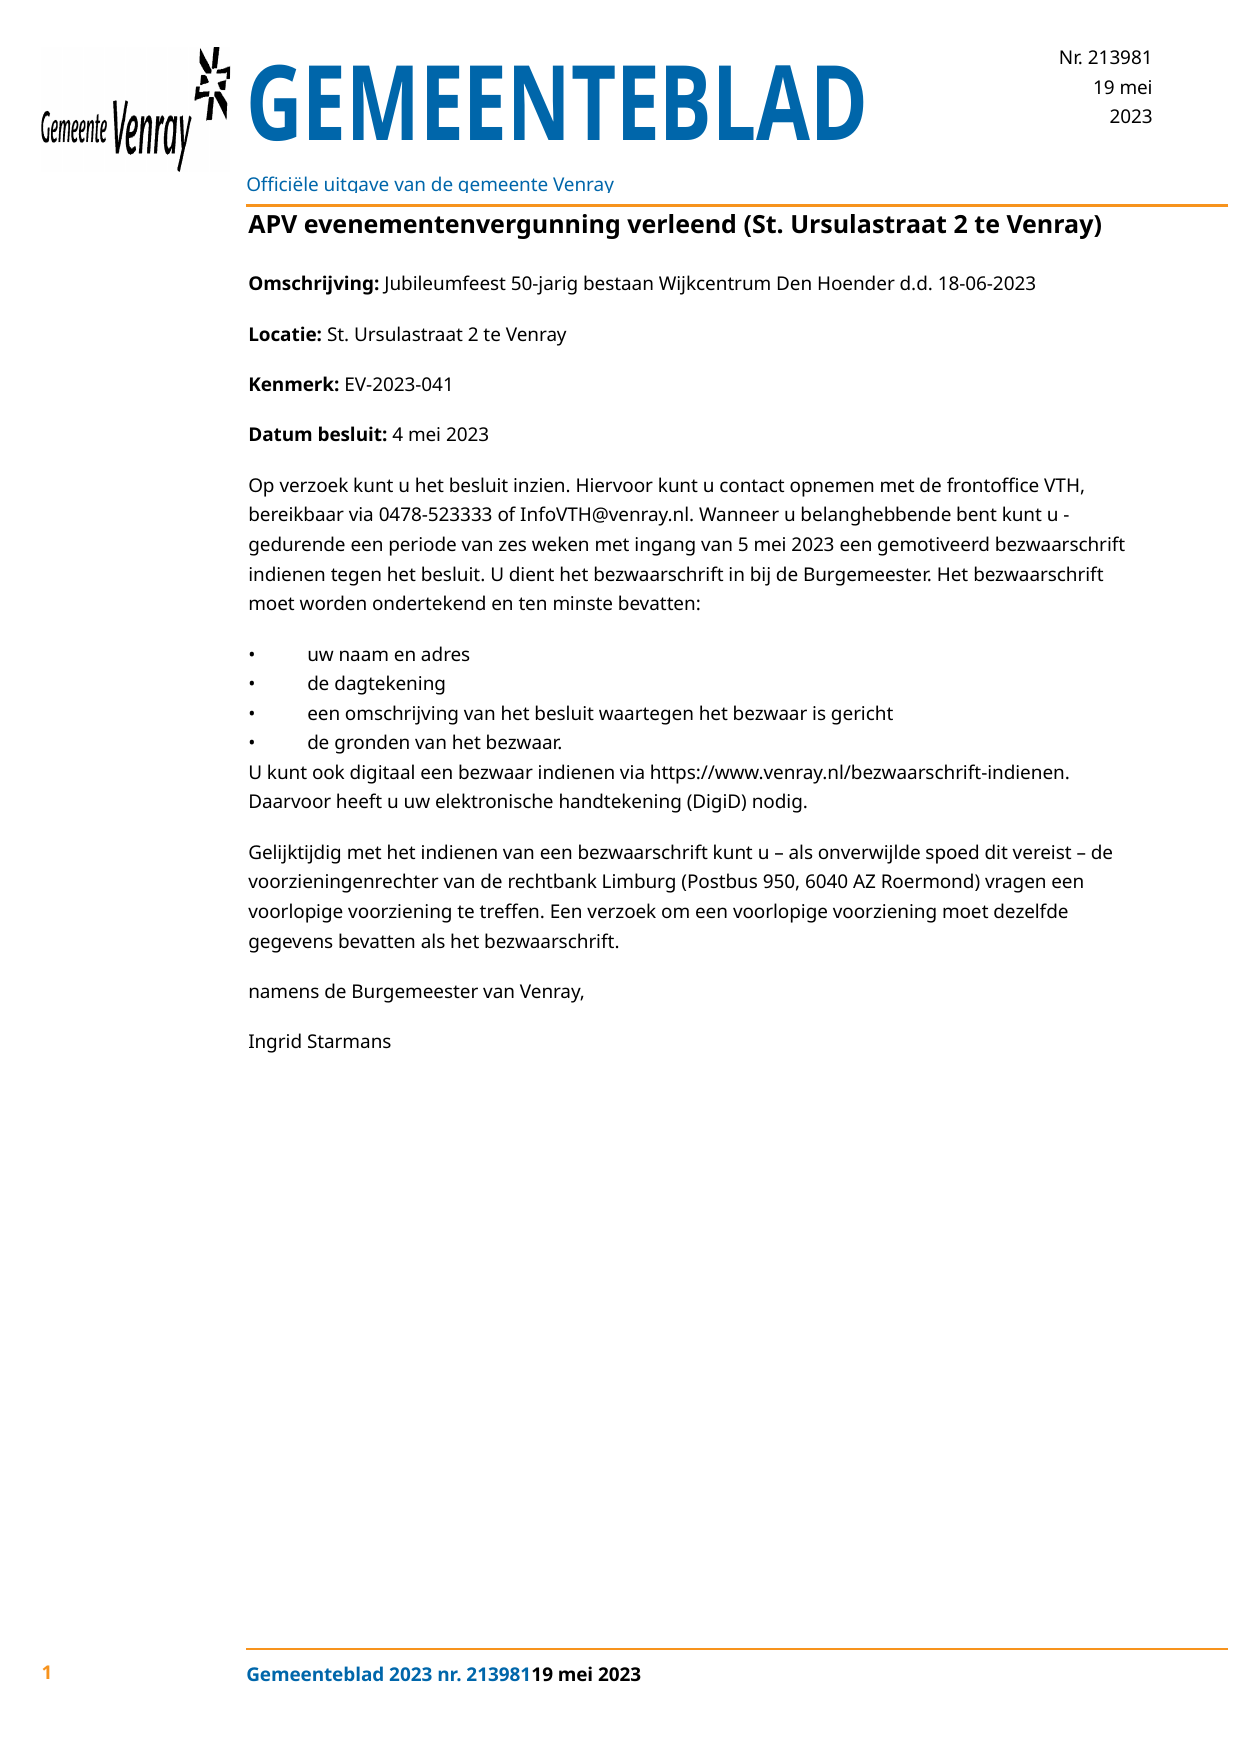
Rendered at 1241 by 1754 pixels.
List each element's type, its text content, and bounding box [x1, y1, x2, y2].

list de dagtekening [248, 670, 1152, 696]
picture [41, 47, 231, 172]
text namens de Burgemeester van Venray, [248, 978, 1152, 1004]
text Op verzoek kunt u het besluit inzien. Hiervoor kunt u contact opnemen met de frontoffice VTH, bereikbaar via 0478-523333 of InfoVTH@venray.nl. Wanneer u belanghebbende bent kunt u - gedurende een periode van zes weken met ingang van 5 mei 2023 een gemotiveerd bezwaarschrift indienen tegen het besluit. U dient het bezwaarschrift in bij de Burgemeester. Het bezwaarschrift moet worden ondertekend en ten minste bevatten: [248, 472, 1152, 616]
list uw naam en adres [248, 641, 1152, 666]
text Gelijktijdig met het indienen van een bezwaarschrift kunt u – als onverwijlde spoed dit vereist – de voorzieningenrechter van de rechtbank Limburg (Postbus 950, 6040 AZ Roermond) vragen een voorlopige voorziening te treffen. Een verzoek om een voorlopige voorziening moet dezelfde gegevens bevatten als het bezwaarschrift. [248, 839, 1152, 953]
text U kunt ook digitaal een bezwaar indienen via https://www.venray.nl/bezwaarschrift-indienen. Daarvoor heeft u uw elektronische handtekening (DigiD) nodig. [248, 759, 1152, 814]
text Locatie: St. Ursulastraat 2 te Venray [248, 321, 1152, 346]
list de gronden van het bezwaar. [248, 729, 1152, 755]
text Ingrid Starmans [248, 1029, 1152, 1054]
list een omschrijving van het besluit waartegen het bezwaar is gericht [248, 700, 1152, 726]
text APV evenementenvergunning verleend (St. Ursulastraat 2 te Venray) [248, 207, 1152, 241]
text Kenmerk: EV-2023-041 [248, 371, 1152, 397]
text Datum besluit: 4 mei 2023 [248, 422, 1152, 447]
text Omschrijving: Jubileumfeest 50-jarig bestaan Wijkcentrum Den Hoender d.d. 18-06-2023 [248, 270, 1152, 296]
